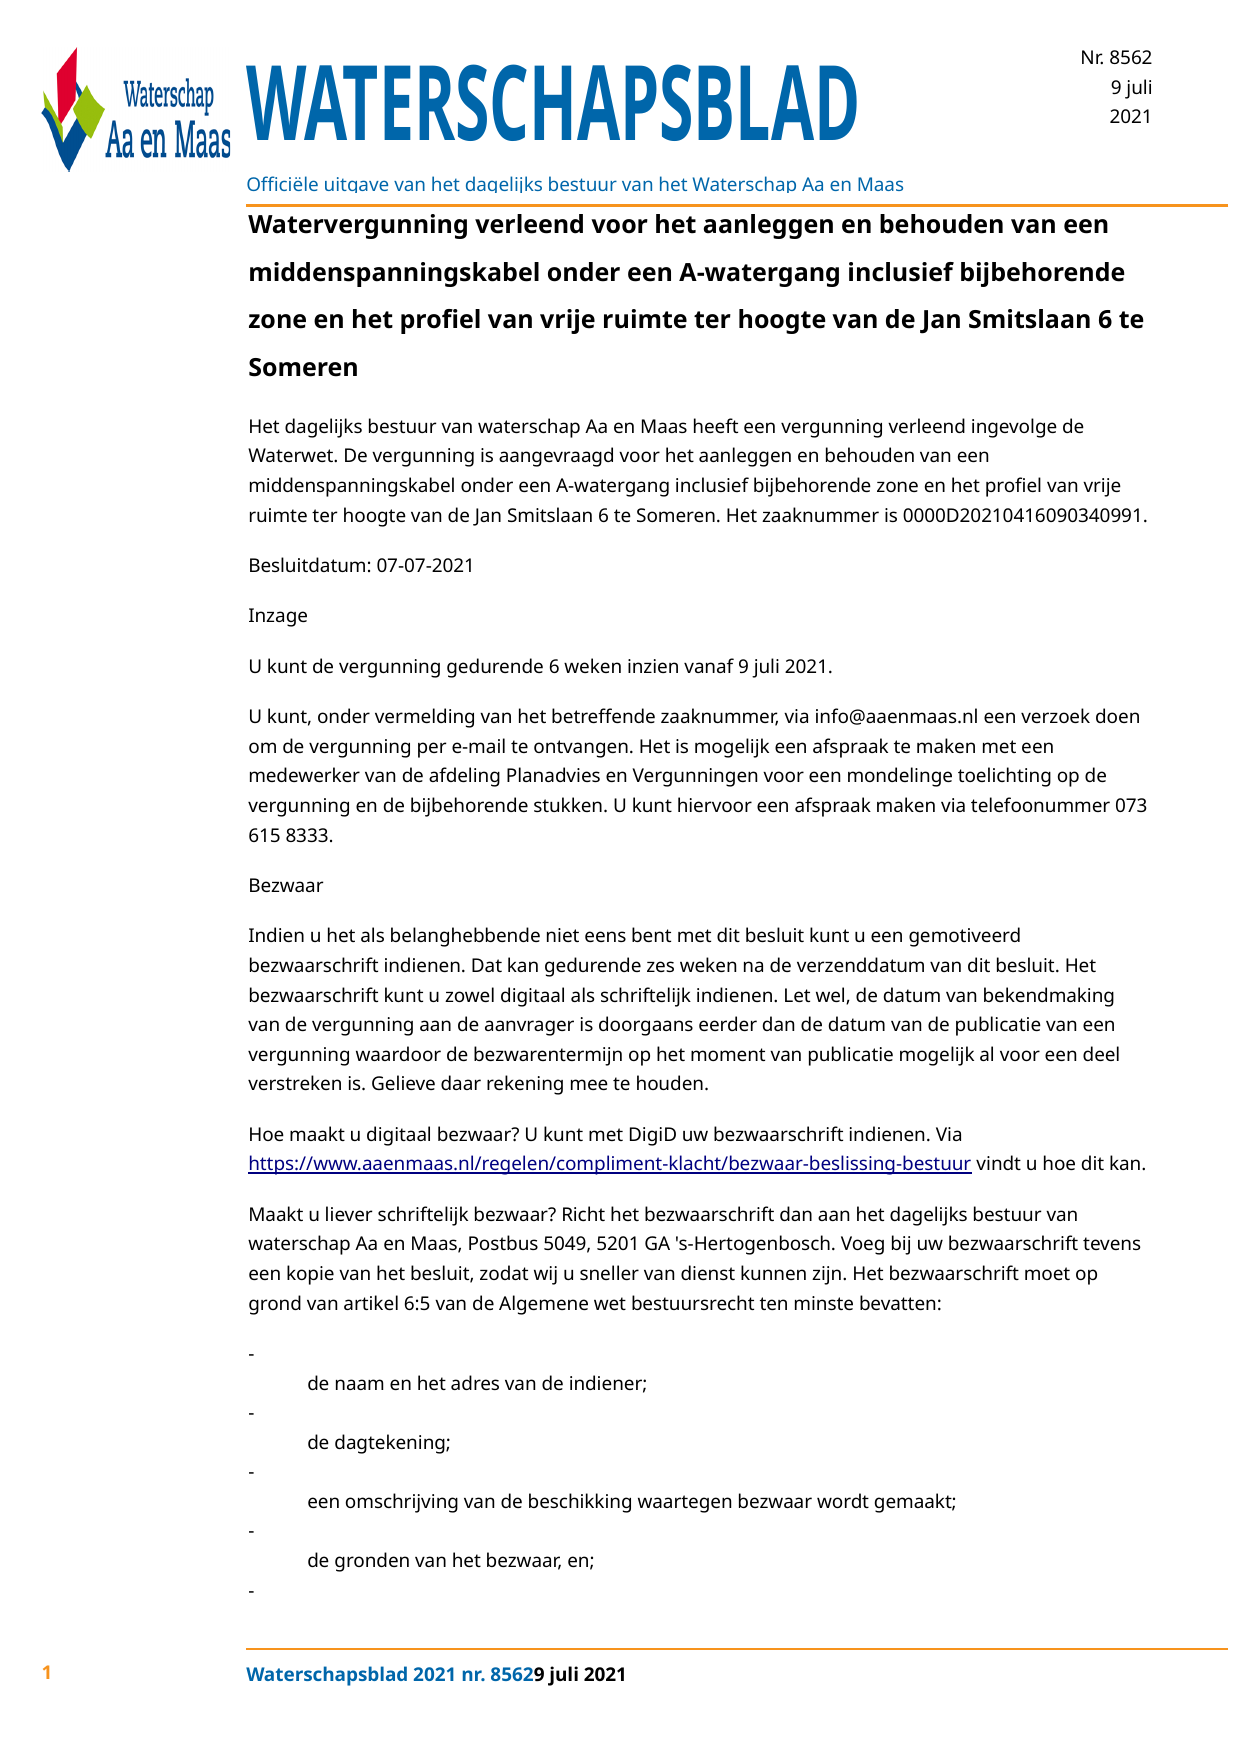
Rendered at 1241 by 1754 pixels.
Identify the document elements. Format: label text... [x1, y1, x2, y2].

text Bezwaar [248, 872, 1152, 898]
text Watervergunning verleend voor het aanleggen en behouden van een middenspanningskabel onder een A-watergang inclusief bijbehorende zone en het profiel van vrije ruimte ter hoogte van de Jan Smitslaan 6 te Someren [248, 207, 1152, 384]
text Het dagelijks bestuur van waterschap Aa en Maas heeft een vergunning verleend ingevolge de Waterwet. De vergunning is aangevraagd voor het aanleggen en behouden van een middenspanningskabel onder een A-watergang inclusief bijbehorende zone en het profiel van vrije ruimte ter hoogte van de Jan Smitslaan 6 te Someren. Het zaaknummer is 0000D20210416090340991. [248, 413, 1152, 528]
text Hoe maakt u digitaal bezwaar? U kunt met DigiD uw bezwaarschrift indienen. Via https://www.aaenmaas.nl/regelen/compliment-klacht/bezwaar-beslissing-bestuur vindt u hoe dit kan. [248, 1121, 1152, 1176]
list de gronden van het bezwaar, en; [248, 1547, 1152, 1573]
text Besluitdatum: 07-07-2021 [248, 552, 1152, 578]
text U kunt, onder vermelding van het betreffende zaaknummer, via info@aaenmaas.nl een verzoek doen om de vergunning per e-mail te ontvangen. Het is mogelijk een afspraak te maken met een medewerker van de afdeling Planadvies en Vergunningen voor een mondelinge toelichting op de vergunning en de bijbehorende stukken. U kunt hiervoor een afspraak maken via telefoonummer 073 615 8333. [248, 703, 1152, 848]
list de dagtekening; [248, 1429, 1152, 1455]
picture [41, 47, 231, 172]
text Inzage [248, 603, 1152, 628]
text Indien u het als belanghebbende niet eens bent met dit besluit kunt u een gemotiveerd bezwaarschrift indienen. Dat kan gedurende zes weken na de verzenddatum van dit besluit. Het bezwaarschrift kunt u zowel digitaal als schriftelijk indienen. Let wel, de datum van bekendmaking van de vergunning aan de aanvrager is doorgaans eerder dan de datum van de publicatie van een vergunning waardoor de bezwarentermijn op het moment van publicatie mogelijk al voor een deel verstreken is. Gelieve daar rekening mee te houden. [248, 923, 1152, 1096]
text Maakt u liever schriftelijk bezwaar? Richt het bezwaarschrift dan aan het dagelijks bestuur van waterschap Aa en Maas, Postbus 5049, 5201 GA 's-Hertogenbosch. Voeg bij uw bezwaarschrift tevens een kopie van het besluit, zodat wij u sneller van dienst kunnen zijn. Het bezwaarschrift moet op grond van artikel 6:5 van de Algemene wet bestuursrecht ten minste bevatten: [248, 1201, 1152, 1316]
list een omschrijving van de beschikking waartegen bezwaar wordt gemaakt; [248, 1488, 1152, 1514]
list de naam en het adres van de indiener; [248, 1370, 1152, 1396]
text U kunt de vergunning gedurende 6 weken inzien vanaf 9 juli 2021. [248, 653, 1152, 679]
